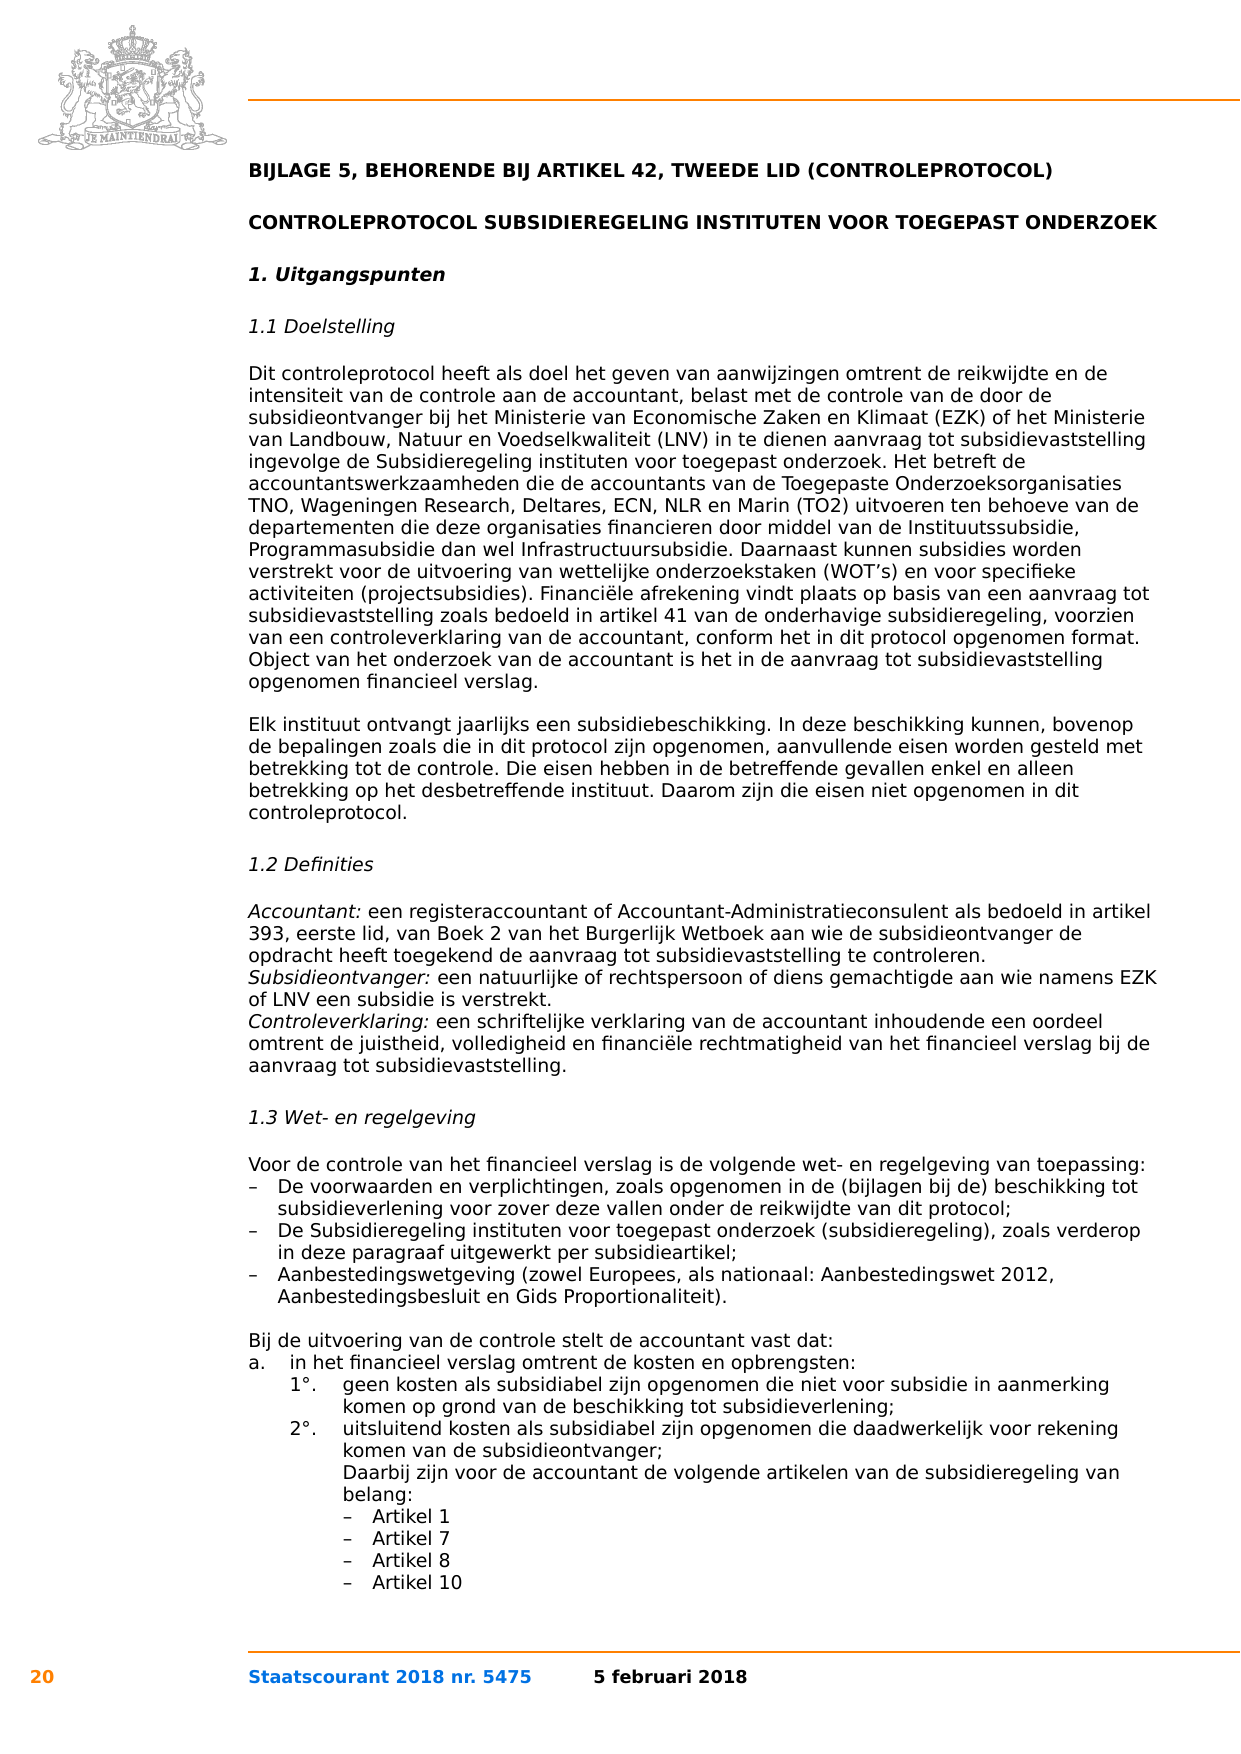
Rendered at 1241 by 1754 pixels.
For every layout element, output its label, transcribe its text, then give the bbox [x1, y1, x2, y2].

text Accountant: een registeraccountant of Accountant-Administratieconsulent als bedoeld in artikel 393, eerste lid, van Boek 2 van het Burgerlijk Wetboek aan wie de subsidieontvanger de opdracht heeft toegekend de aanvraag tot subsidievaststelling te controleren. [248, 901, 1163, 967]
text Controleverklaring: een schriftelijke verklaring van de accountant inhoudende een oordeel omtrent de juistheid, volledigheid en financiële rechtmatigheid van het financieel verslag bij de aanvraag tot subsidievaststelling. [248, 1011, 1163, 1077]
text Dit controleprotocol heeft als doel het geven van aanwijzingen omtrent de reikwijdte en de intensiteit van de controle aan de accountant, belast met de controle van de door de subsidieontvanger bij het Ministerie van Economische Zaken en Klimaat (EZK) of het Ministerie van Landbouw, Natuur en Voedselkwaliteit (LNV) in te dienen aanvraag tot subsidievaststelling ingevolge de Subsidieregeling instituten voor toegepast onderzoek. Het betreft de accountantswerkzaamheden die de accountants van de Toegepaste Onderzoeksorganisaties TNO, Wageningen Research, Deltares, ECN, NLR en Marin (TO2) uitvoeren ten behoeve van de departementen die deze organisaties financieren door middel van de Instituutssubsidie, Programmasubsidie dan wel Infrastructuursubsidie. Daarnaast kunnen subsidies worden verstrekt voor de uitvoering van wettelijke onderzoekstaken (WOT’s) en voor specifieke activiteiten (projectsubsidies). Financiële afrekening vindt plaats op basis van een aanvraag tot subsidievaststelling zoals bedoeld in artikel 41 van de onderhavige subsidieregeling, voorzien van een controleverklaring van de accountant, conform het in dit protocol opgenomen format. Object van het onderzoek van de accountant is het in de aanvraag tot subsidievaststelling opgenomen financieel verslag. [248, 363, 1163, 692]
text 1°. geen kosten als subsidiabel zijn opgenomen die niet voor subsidie in aanmerking komen op grond van de beschikking tot subsidieverlening; [289, 1374, 1163, 1418]
subtitle 1.3 Wet- en regelgeving [248, 1107, 1163, 1129]
text Voor de controle van het financieel verslag is de volgende wet- en regelgeving van toepassing: [248, 1154, 1163, 1176]
text – De voorwaarden en verplichtingen, zoals opgenomen in de (bijlagen bij de) beschikking tot subsidieverlening voor zover deze vallen onder de reikwijdte van dit protocol; [248, 1176, 1163, 1220]
text – Artikel 7 [343, 1528, 1163, 1549]
text Daarbij zijn voor de accountant de volgende artikelen van de subsidieregeling van belang: [342, 1462, 1163, 1506]
text Elk instituut ontvangt jaarlijks een subsidiebeschikking. In deze beschikking kunnen, bovenop de bepalingen zoals die in dit protocol zijn opgenomen, aanvullende eisen worden gesteld met betrekking tot de controle. Die eisen hebben in de betreffende gevallen enkel en alleen betrekking op het desbetreffende instituut. Daarom zijn die eisen niet opgenomen in dit controleprotocol. [248, 714, 1163, 824]
subtitle 1. Uitgangspunten [248, 264, 1163, 286]
text Subsidieontvanger: een natuurlijke of rechtspersoon of diens gemachtigde aan wie namens EZK of LNV een subsidie is verstrekt. [248, 967, 1163, 1011]
text – Artikel 8 [343, 1549, 1163, 1572]
text Bij de uitvoering van de controle stelt de accountant vast dat: [248, 1330, 1163, 1352]
picture [38, 25, 227, 150]
subtitle 1.2 Definities [248, 854, 1163, 876]
text – Artikel 1 [343, 1506, 1163, 1528]
text – Artikel 10 [343, 1572, 1163, 1593]
text 2°. uitsluitend kosten als subsidiabel zijn opgenomen die daadwerkelijk voor rekening komen van de subsidieontvanger; [289, 1418, 1163, 1462]
subtitle BIJLAGE 5, BEHORENDE BIJ ARTIKEL 42, TWEEDE LID (CONTROLEPROTOCOL) [248, 160, 1163, 182]
subtitle CONTROLEPROTOCOL SUBSIDIEREGELING INSTITUTEN VOOR TOEGEPAST ONDERZOEK [248, 212, 1163, 234]
text – Aanbestedingswetgeving (zowel Europees, als nationaal: Aanbestedingswet 2012, Aanbestedingsbesluit en Gids Proportionaliteit). [248, 1264, 1163, 1308]
subtitle 1.1 Doelstelling [248, 316, 1163, 338]
text – De Subsidieregeling instituten voor toegepast onderzoek (subsidieregeling), zoals verderop in deze paragraaf uitgewerkt per subsidieartikel; [248, 1220, 1163, 1264]
text a. in het financieel verslag omtrent de kosten en opbrengsten: [248, 1352, 1163, 1374]
